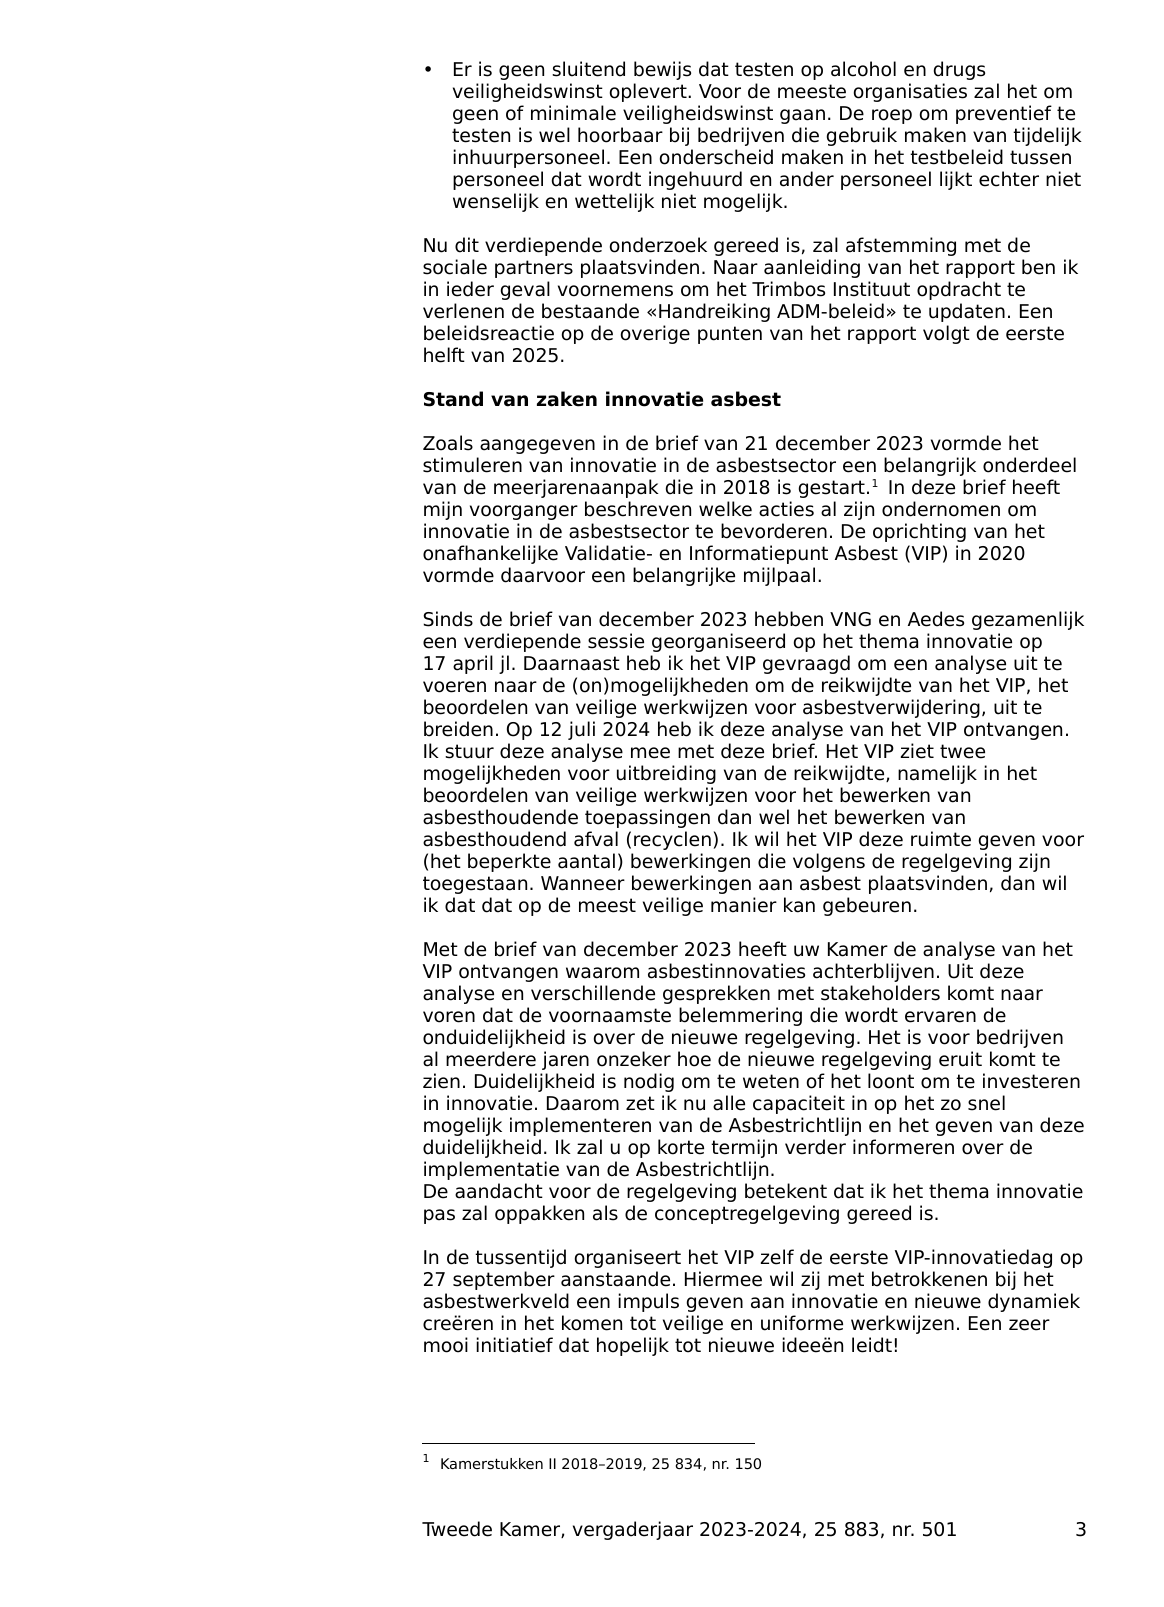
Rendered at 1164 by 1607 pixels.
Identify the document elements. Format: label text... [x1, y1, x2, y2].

text De aandacht voor de regelgeving betekent dat ik het thema innovatie pas zal oppakken als de conceptregelgeving gereed is. [422, 1181, 1087, 1225]
text Nu dit verdiepende onderzoek gereed is, zal afstemming met de sociale partners plaatsvinden. Naar aanleiding van het rapport ben ik in ieder geval voornemens om het Trimbos Instituut opdracht te verlenen de bestaande «Handreiking ADM-beleid» te updaten. Een beleidsreactie op de overige punten van het rapport volgt de eerste helft van 2025. [422, 235, 1087, 367]
subtitle Stand van zaken innovatie asbest [422, 389, 1087, 411]
text Met de brief van december 2023 heeft uw Kamer de analyse van het VIP ontvangen waarom asbestinnovaties achterblijven. Uit deze analyse en verschillende gesprekken met stakeholders komt naar voren dat de voornaamste belemmering die wordt ervaren de onduidelijkheid is over de nieuwe regelgeving. Het is voor bedrijven al meerdere jaren onzeker hoe de nieuwe regelgeving eruit komt te zien. Duidelijkheid is nodig om te weten of het loont om te investeren in innovatie. Daarom zet ik nu alle capaciteit in op het zo snel mogelijk implementeren van de Asbestrichtlijn en het geven van deze duidelijkheid. Ik zal u op korte termijn verder informeren over de implementatie van de Asbestrichtlijn. [422, 939, 1087, 1181]
text Zoals aangegeven in de brief van 21 december 2023 vormde het stimuleren van innovatie in de asbestsector een belangrijk onderdeel van de meerjarenaanpak die in 2018 is gestart. In deze brief heeft mijn voorganger beschreven welke acties al zijn ondernomen om innovatie in de asbestsector te bevorderen. De oprichting van het onafhankelijke Validatie- en Informatiepunt Asbest (VIP) in 2020 vormde daarvoor een belangrijke mijlpaal. [422, 433, 1087, 587]
text • Er is geen sluitend bewijs dat testen op alcohol en drugs veiligheidswinst oplevert. Voor de meeste organisaties zal het om geen of minimale veiligheidswinst gaan. De roep om preventief te testen is wel hoorbaar bij bedrijven die gebruik maken van tijdelijk inhuurpersoneel. Een onderscheid maken in het testbeleid tussen personeel dat wordt ingehuurd en ander personeel lijkt echter niet wenselijk en wettelijk niet mogelijk. [422, 59, 1087, 213]
text Kamerstukken II 2018–2019, 25 834, nr. 150 [422, 1452, 1087, 1474]
text In de tussentijd organiseert het VIP zelf de eerste VIP-innovatiedag op 27 september aanstaande. Hiermee wil zij met betrokkenen bij het asbestwerkveld een impuls geven aan innovatie en nieuwe dynamiek creëren in het komen tot veilige en uniforme werkwijzen. Een zeer mooi initiatief dat hopelijk tot nieuwe ideeën leidt! [422, 1247, 1087, 1357]
text Sinds de brief van december 2023 hebben VNG en Aedes gezamenlijk een verdiepende sessie georganiseerd op het thema innovatie op 17 april jl. Daarnaast heb ik het VIP gevraagd om een analyse uit te voeren naar de (on)mogelijkheden om de reikwijdte van het VIP, het beoordelen van veilige werkwijzen voor asbestverwijdering, uit te breiden. Op 12 juli 2024 heb ik deze analyse van het VIP ontvangen. Ik stuur deze analyse mee met deze brief. Het VIP ziet twee mogelijkheden voor uitbreiding van de reikwijdte, namelijk in het beoordelen van veilige werkwijzen voor het bewerken van asbesthoudende toepassingen dan wel het bewerken van asbesthoudend afval (recyclen). Ik wil het VIP deze ruimte geven voor (het beperkte aantal) bewerkingen die volgens de regelgeving zijn toegestaan. Wanneer bewerkingen aan asbest plaatsvinden, dan wil ik dat dat op de meest veilige manier kan gebeuren. [422, 609, 1087, 917]
